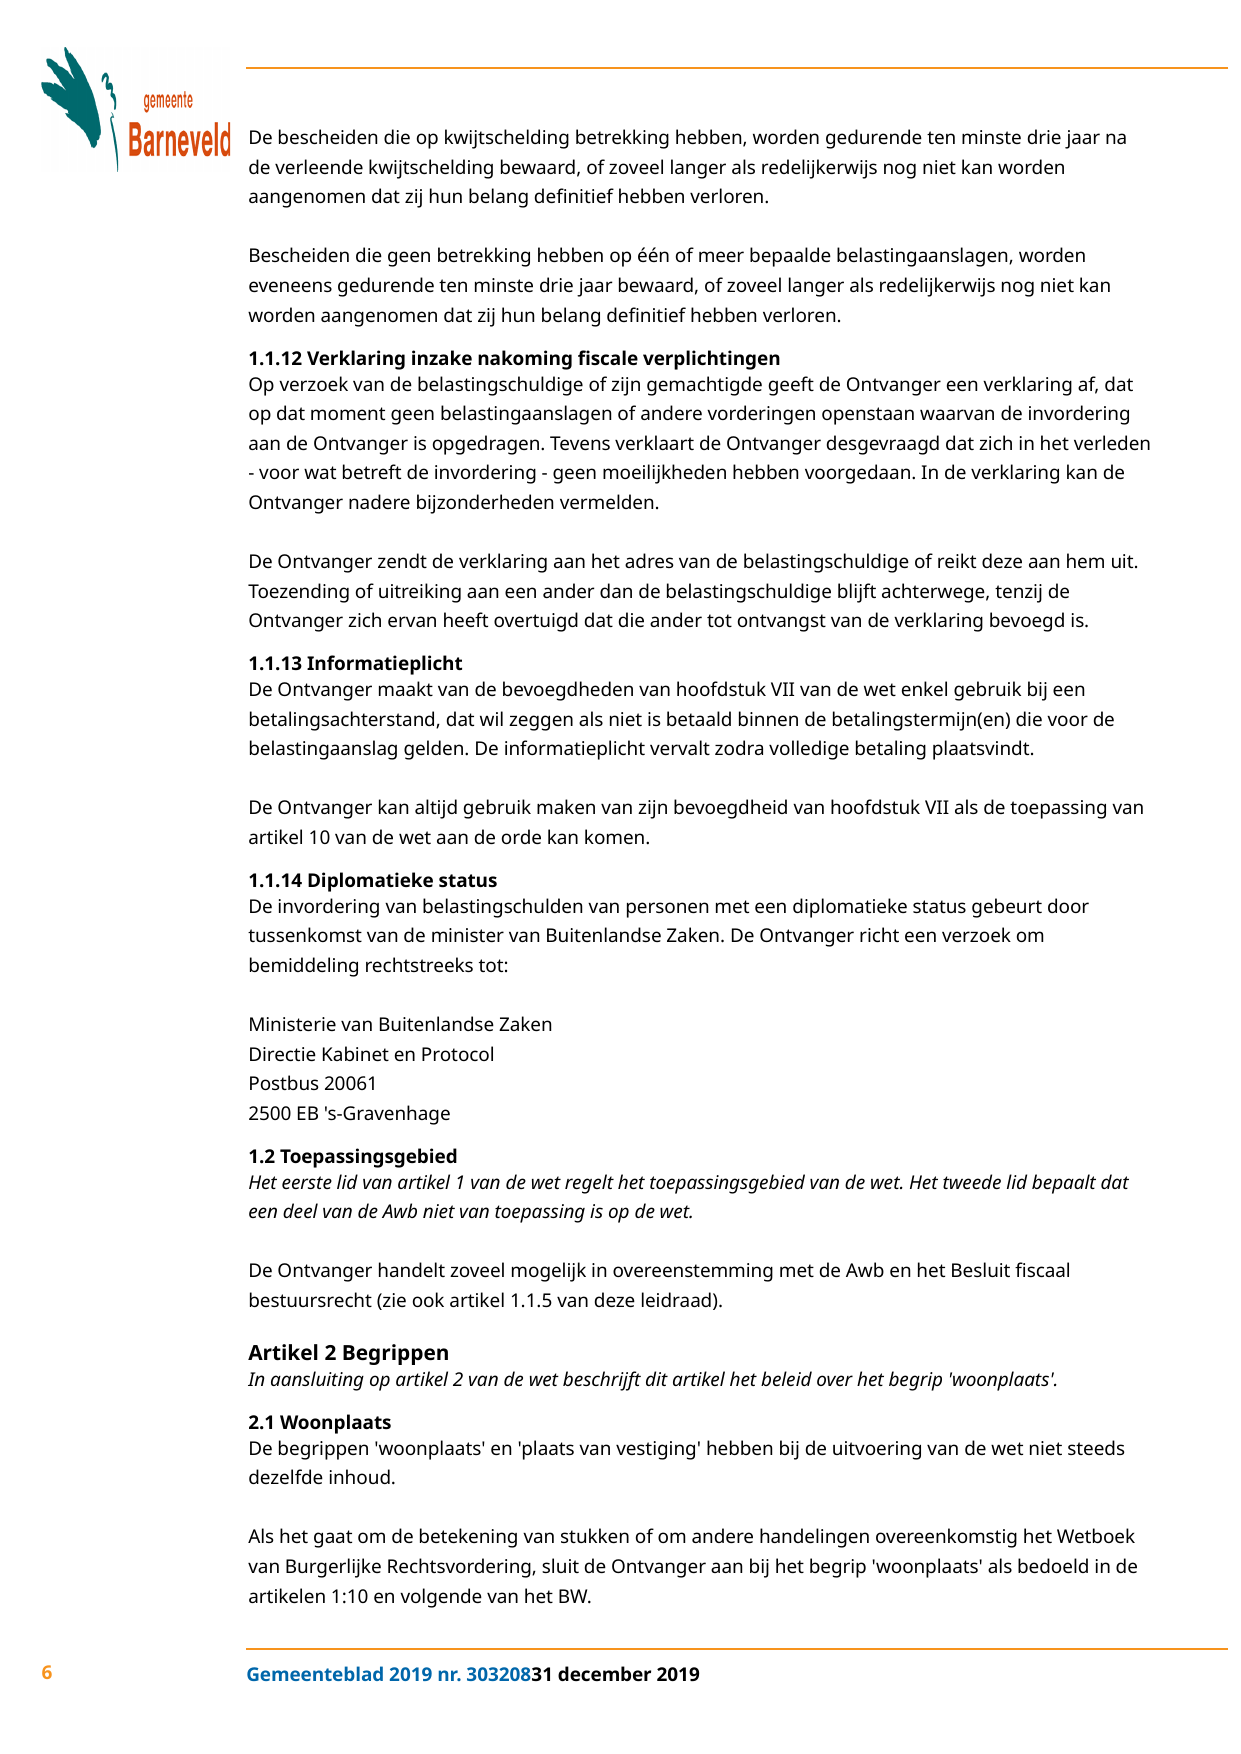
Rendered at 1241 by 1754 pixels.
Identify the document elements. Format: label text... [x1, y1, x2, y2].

text Postbus 20061 [248, 1071, 1152, 1096]
text De Ontvanger zendt de verklaring aan het adres van de belastingschuldige of reikt deze aan hem uit. Toezending of uitreiking aan een ander dan de belastingschuldige blijft achterwege, tenzij de Ontvanger zich ervan heeft overtuigd dat die ander tot ontvangst van de verklaring bevoegd is. [248, 548, 1152, 633]
text De Ontvanger kan altijd gebruik maken van zijn bevoegdheid van hoofdstuk VII als de toepassing van artikel 10 van de wet aan de orde kan komen. [248, 794, 1152, 850]
picture [41, 47, 231, 172]
text 1.1.13 Informatieplicht [248, 651, 1152, 676]
text Ministerie van Buitenlandse Zaken [248, 1011, 1152, 1037]
text De Ontvanger maakt van de bevoegdheden van hoofdstuk VII van de wet enkel gebruik bij een betalingsachterstand, dat wil zeggen als niet is betaald binnen de betalingstermijn(en) die voor de belastingaanslag gelden. De informatieplicht vervalt zodra volledige betaling plaatsvindt. [248, 676, 1152, 761]
text De begrippen 'woonplaats' en 'plaats van vestiging' hebben bij de uitvoering van de wet niet steeds dezelfde inhoud. [248, 1435, 1152, 1490]
text Het eerste lid van artikel 1 van de wet regelt het toepassingsgebied van de wet. Het tweede lid bepaalt dat een deel van de Awb niet van toepassing is op de wet. [248, 1169, 1152, 1224]
text 2500 EB 's-Gravenhage [248, 1100, 1152, 1126]
text Directie Kabinet en Protocol [248, 1041, 1152, 1067]
text In aansluiting op artikel 2 van de wet beschrijft dit artikel het beleid over het begrip 'woonplaats'. [248, 1366, 1152, 1392]
text 1.1.14 Diplomatieke status [248, 867, 1152, 893]
text 1.1.12 Verklaring inzake nakoming fiscale verplichtingen [248, 345, 1152, 371]
text Op verzoek van de belastingschuldige of zijn gemachtigde geeft de Ontvanger een verklaring af, dat op dat moment geen belastingaanslagen of andere vorderingen openstaan waarvan de invordering aan de Ontvanger is opgedragen. Tevens verklaart de Ontvanger desgevraagd dat zich in het verleden - voor wat betreft de invordering - geen moeilijkheden hebben voorgedaan. In de verklaring kan de Ontvanger nadere bijzonderheden vermelden. [248, 371, 1152, 515]
text 1.2 Toepassingsgebied [248, 1143, 1152, 1169]
text De invordering van belastingschulden van personen met een diplomatieke status gebeurt door tussenkomst van de minister van Buitenlandse Zaken. De Ontvanger richt een verzoek om bemiddeling rechtstreeks tot: [248, 893, 1152, 978]
text Artikel 2 Begrippen [248, 1338, 1152, 1366]
text Bescheiden die geen betrekking hebben op één of meer bepaalde belastingaanslagen, worden eveneens gedurende ten minste drie jaar bewaard, of zoveel langer als redelijkerwijs nog niet kan worden aangenomen dat zij hun belang definitief hebben verloren. [248, 243, 1152, 328]
text Als het gaat om de betekening van stukken of om andere handelingen overeenkomstig het Wetboek van Burgerlijke Rechtsvordering, sluit de Ontvanger aan bij het begrip 'woonplaats' als bedoeld in de artikelen 1:10 en volgende van het BW. [248, 1524, 1152, 1609]
text De bescheiden die op kwijtschelding betrekking hebben, worden gedurende ten minste drie jaar na de verleende kwijtschelding bewaard, of zoveel langer als redelijkerwijs nog niet kan worden aangenomen dat zij hun belang definitief hebben verloren. [248, 124, 1152, 209]
text 2.1 Woonplaats [248, 1409, 1152, 1435]
text De Ontvanger handelt zoveel mogelijk in overeenstemming met de Awb en het Besluit fiscaal bestuursrecht (zie ook artikel 1.1.5 van deze leidraad). [248, 1258, 1152, 1313]
